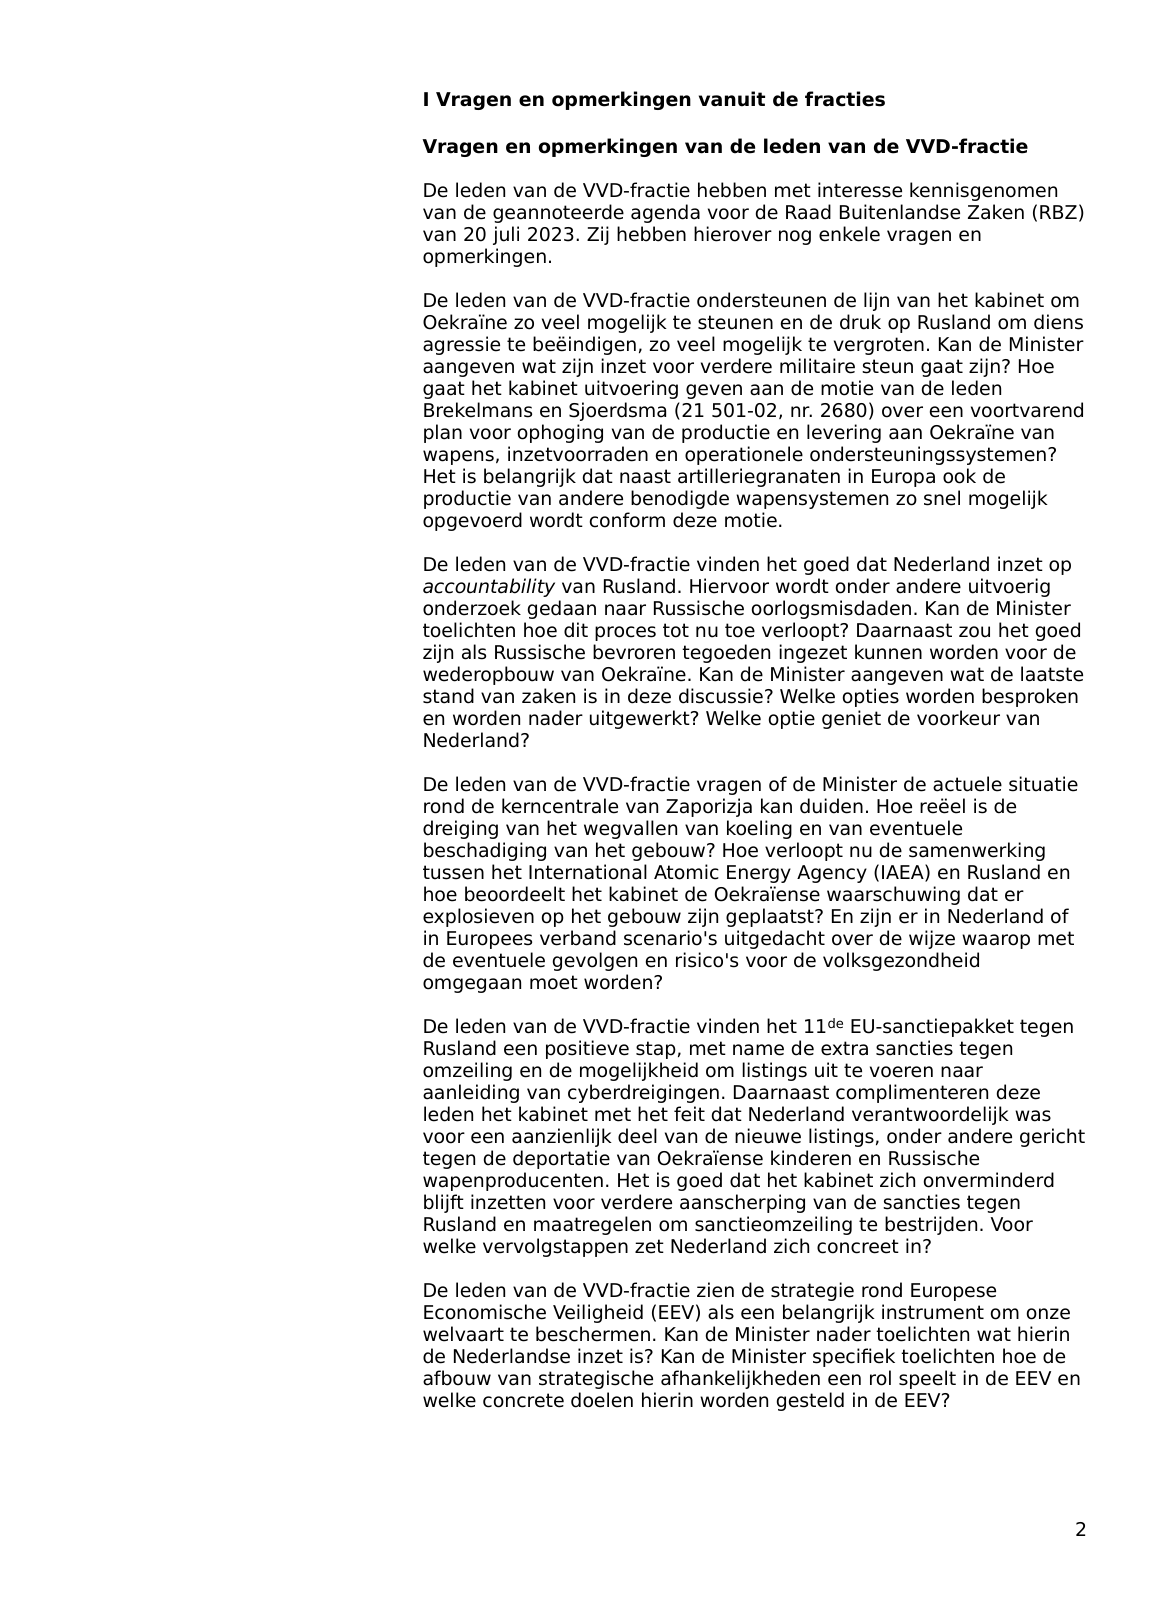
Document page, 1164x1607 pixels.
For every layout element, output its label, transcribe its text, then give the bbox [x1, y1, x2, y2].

subtitle Vragen en opmerkingen van de leden van de VVD-fractie [422, 136, 1087, 158]
text De leden van de VVD-fractie hebben met interesse kennisgenomen van de geannoteerde agenda voor de Raad Buitenlandse Zaken (RBZ) van 20 juli 2023. Zij hebben hierover nog enkele vragen en opmerkingen. [422, 180, 1087, 268]
text De leden van de VVD-fractie vinden het 11de EU-sanctiepakket tegen Rusland een positieve stap, met name de extra sancties tegen omzeiling en de mogelijkheid om listings uit te voeren naar aanleiding van cyberdreigingen. Daarnaast complimenteren deze leden het kabinet met het feit dat Nederland verantwoordelijk was voor een aanzienlijk deel van de nieuwe listings, onder andere gericht tegen de deportatie van Oekraïense kinderen en Russische wapenproducenten. Het is goed dat het kabinet zich onverminderd blijft inzetten voor verdere aanscherping van de sancties tegen Rusland en maatregelen om sanctieomzeiling te bestrijden. Voor welke vervolgstappen zet Nederland zich concreet in? [422, 1016, 1087, 1258]
text De leden van de VVD-fractie ondersteunen de lijn van het kabinet om Oekraïne zo veel mogelijk te steunen en de druk op Rusland om diens agressie te beëindigen, zo veel mogelijk te vergroten. Kan de Minister aangeven wat zijn inzet voor verdere militaire steun gaat zijn? Hoe gaat het kabinet uitvoering geven aan de motie van de leden Brekelmans en Sjoerdsma (21 501-02, nr. 2680) over een voortvarend plan voor ophoging van de productie en levering aan Oekraïne van wapens, inzetvoorraden en operationele ondersteuningssystemen? Het is belangrijk dat naast artilleriegranaten in Europa ook de productie van andere benodigde wapensystemen zo snel mogelijk opgevoerd wordt conform deze motie. [422, 290, 1087, 532]
text De leden van de VVD-fractie vragen of de Minister de actuele situatie rond de kerncentrale van Zaporizja kan duiden. Hoe reëel is de dreiging van het wegvallen van koeling en van eventuele beschadiging van het gebouw? Hoe verloopt nu de samenwerking tussen het International Atomic Energy Agency (IAEA) en Rusland en hoe beoordeelt het kabinet de Oekraïense waarschuwing dat er explosieven op het gebouw zijn geplaatst? En zijn er in Nederland of in Europees verband scenario's uitgedacht over de wijze waarop met de eventuele gevolgen en risico's voor de volksgezondheid omgegaan moet worden? [422, 774, 1087, 994]
text De leden van de VVD-fractie vinden het goed dat Nederland inzet op accountability van Rusland. Hiervoor wordt onder andere uitvoerig onderzoek gedaan naar Russische oorlogsmisdaden. Kan de Minister toelichten hoe dit proces tot nu toe verloopt? Daarnaast zou het goed zijn als Russische bevroren tegoeden ingezet kunnen worden voor de wederopbouw van Oekraïne. Kan de Minister aangeven wat de laatste stand van zaken is in deze discussie? Welke opties worden besproken en worden nader uitgewerkt? Welke optie geniet de voorkeur van Nederland? [422, 554, 1087, 752]
text De leden van de VVD-fractie zien de strategie rond Europese Economische Veiligheid (EEV) als een belangrijk instrument om onze welvaart te beschermen. Kan de Minister nader toelichten wat hierin de Nederlandse inzet is? Kan de Minister specifiek toelichten hoe de afbouw van strategische afhankelijkheden een rol speelt in de EEV en welke concrete doelen hierin worden gesteld in de EEV? [422, 1280, 1087, 1412]
subtitle I Vragen en opmerkingen vanuit de fracties [422, 89, 1087, 111]
